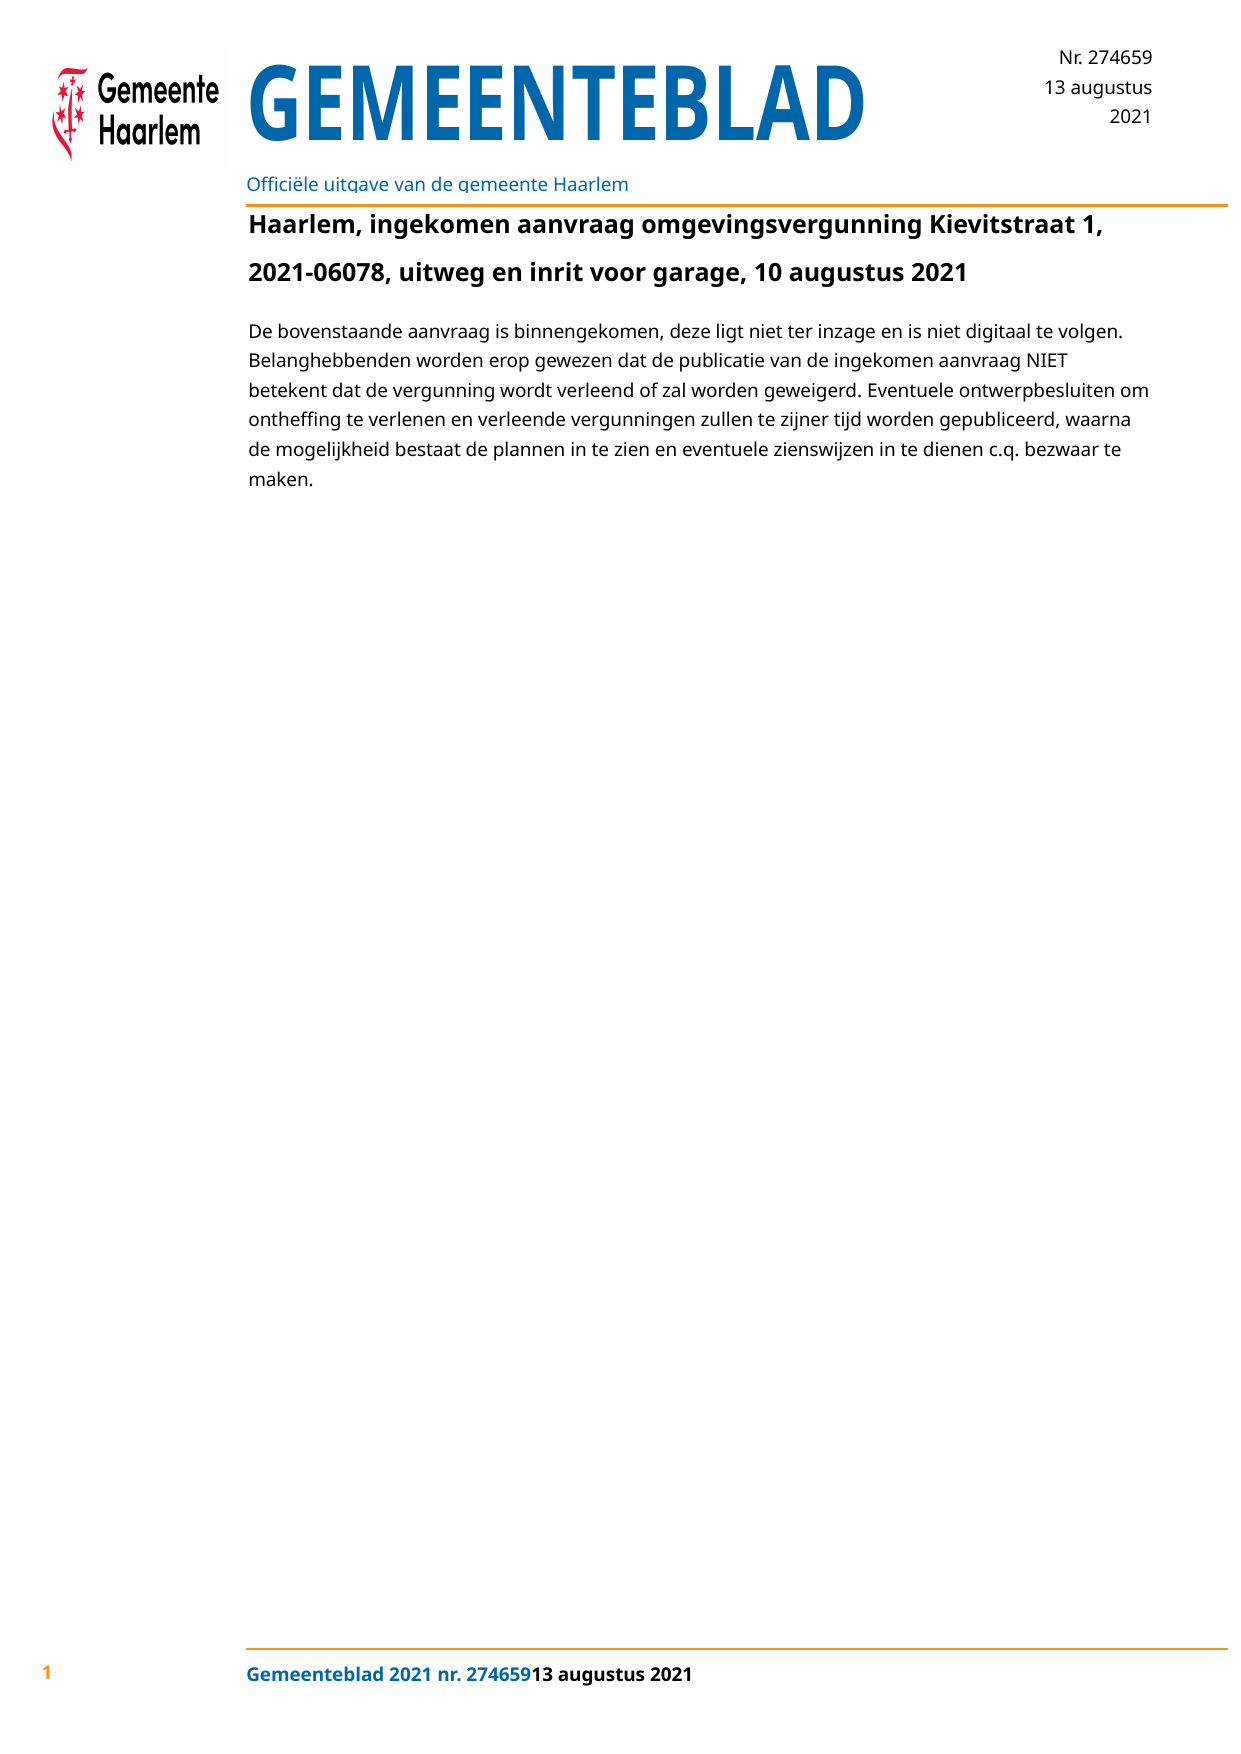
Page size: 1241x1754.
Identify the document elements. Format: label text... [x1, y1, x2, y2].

text De bovenstaande aanvraag is binnengekomen, deze ligt niet ter inzage en is niet digitaal te volgen. Belanghebbenden worden erop gewezen dat de publicatie van de ingekomen aanvraag NIET betekent dat de vergunning wordt verleend of zal worden geweigerd. Eventuele ontwerpbesluiten om ontheffing te verlenen en verleende vergunningen zullen te zijner tijd worden gepubliceerd, waarna de mogelijkheid bestaat de plannen in te zien en eventuele zienswijzen in te dienen c.q. bezwaar te maken. [248, 318, 1152, 492]
text Haarlem, ingekomen aanvraag omgevingsvergunning Kievitstraat 1, 2021-06078, uitweg en inrit voor garage, 10 augustus 2021 [248, 207, 1152, 288]
picture [41, 47, 231, 172]
